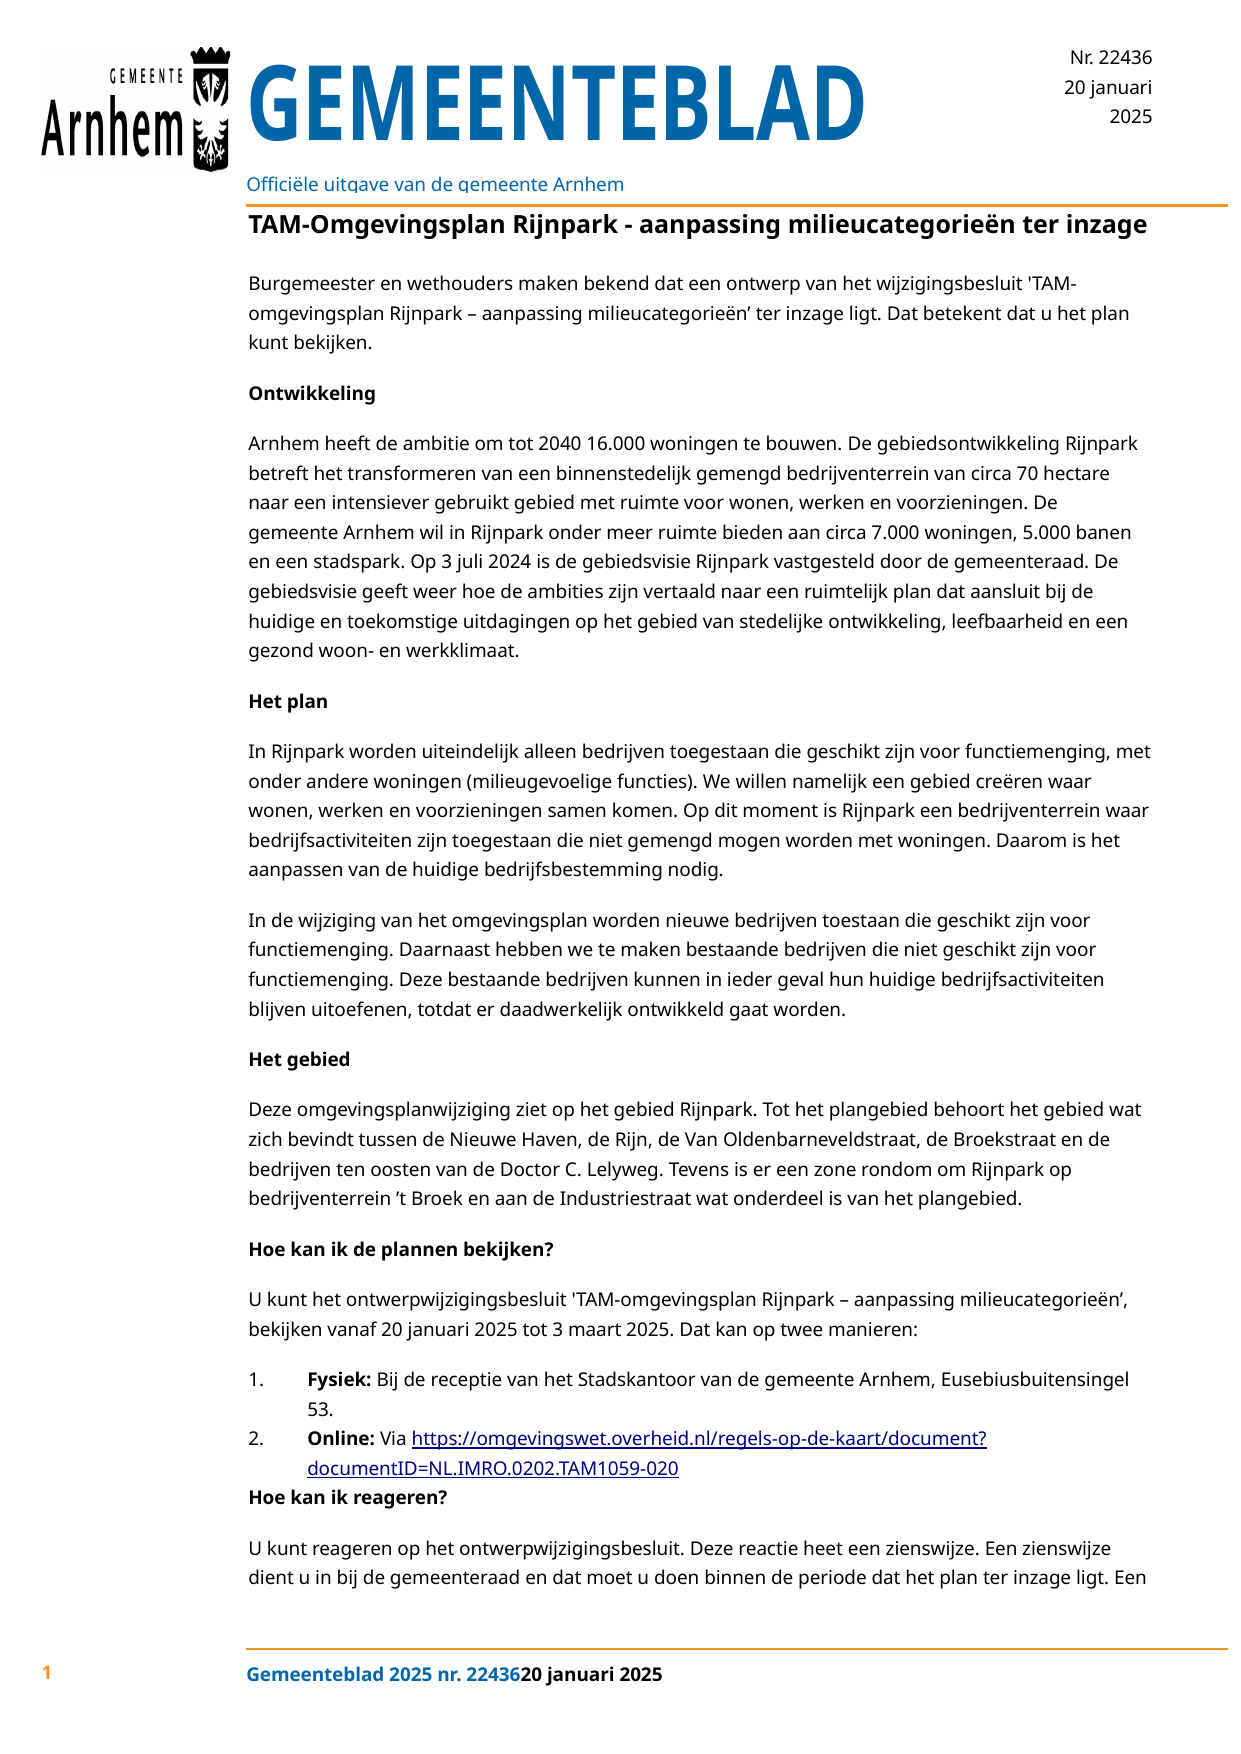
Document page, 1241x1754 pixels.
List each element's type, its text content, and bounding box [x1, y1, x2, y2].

text Hoe kan ik de plannen bekijken? [248, 1236, 1152, 1261]
text Arnhem heeft de ambitie om tot 2040 16.000 woningen te bouwen. De gebiedsontwikkeling Rijnpark betreft het transformeren van een binnenstedelijk gemengd bedrijventerrein van circa 70 hectare naar een intensiever gebruikt gebied met ruimte voor wonen, werken en voorzieningen. De gemeente Arnhem wil in Rijnpark onder meer ruimte bieden aan circa 7.000 woningen, 5.000 banen en een stadspark. Op 3 juli 2024 is de gebiedsvisie Rijnpark vastgesteld door de gemeenteraad. De gebiedsvisie geeft weer hoe de ambities zijn vertaald naar een ruimtelijk plan dat aansluit bij de huidige en toekomstige uitdagingen op het gebied van stedelijke ontwikkeling, leefbaarheid en een gezond woon- en werkklimaat. [248, 430, 1152, 663]
text Burgemeester en wethouders maken bekend dat een ontwerp van het wijzigingsbesluit 'TAM-omgevingsplan Rijnpark – aanpassing milieucategorieën’ ter inzage ligt. Dat betekent dat u het plan kunt bekijken. [248, 270, 1152, 355]
text U kunt reageren op het ontwerpwijzigingsbesluit. Deze reactie heet een zienswijze. Een zienswijze dient u in bij de gemeenteraad en dat moet u doen binnen de periode dat het plan ter inzage ligt. Een [248, 1535, 1152, 1590]
picture [41, 47, 231, 172]
list Online: Via https://omgevingswet.overheid.nl/regels-op-de-kaart/document?documentID=NL.IMRO.0202.TAM1059-020 [248, 1425, 1152, 1481]
text TAM-Omgevingsplan Rijnpark - aanpassing milieucategorieën ter inzage [248, 207, 1152, 241]
text Hoe kan ik reageren? [248, 1484, 1152, 1510]
text In de wijziging van het omgevingsplan worden nieuwe bedrijven toestaan die geschikt zijn voor functiemenging. Daarnaast hebben we te maken bestaande bedrijven die niet geschikt zijn voor functiemenging. Deze bestaande bedrijven kunnen in ieder geval hun huidige bedrijfsactiviteiten blijven uitoefenen, totdat er daadwerkelijk ontwikkeld gaat worden. [248, 907, 1152, 1021]
text Deze omgevingsplanwijziging ziet op het gebied Rijnpark. Tot het plangebied behoort het gebied wat zich bevindt tussen de Nieuwe Haven, de Rijn, de Van Oldenbarneveldstraat, de Broekstraat en de bedrijven ten oosten van de Doctor C. Lelyweg. Tevens is er een zone rondom om Rijnpark op bedrijventerrein ’t Broek en aan de Industriestraat wat onderdeel is van het plangebied. [248, 1097, 1152, 1211]
text In Rijnpark worden uiteindelijk alleen bedrijven toegestaan die geschikt zijn voor functiemenging, met onder andere woningen (milieugevoelige functies). We willen namelijk een gebied creëren waar wonen, werken en voorzieningen samen komen. Op dit moment is Rijnpark een bedrijventerrein waar bedrijfsactiviteiten zijn toegestaan die niet gemengd mogen worden met woningen. Daarom is het aanpassen van de huidige bedrijfsbestemming nodig. [248, 738, 1152, 882]
text U kunt het ontwerpwijzigingsbesluit 'TAM-omgevingsplan Rijnpark – aanpassing milieucategorieën’, bekijken vanaf 20 januari 2025 tot 3 maart 2025. Dat kan op twee manieren: [248, 1286, 1152, 1341]
text Ontwikkeling [248, 380, 1152, 406]
list Fysiek: Bij de receptie van het Stadskantoor van de gemeente Arnhem, Eusebiusbuitensingel 53. [248, 1366, 1152, 1421]
text Het plan [248, 688, 1152, 713]
text Het gebied [248, 1046, 1152, 1072]
